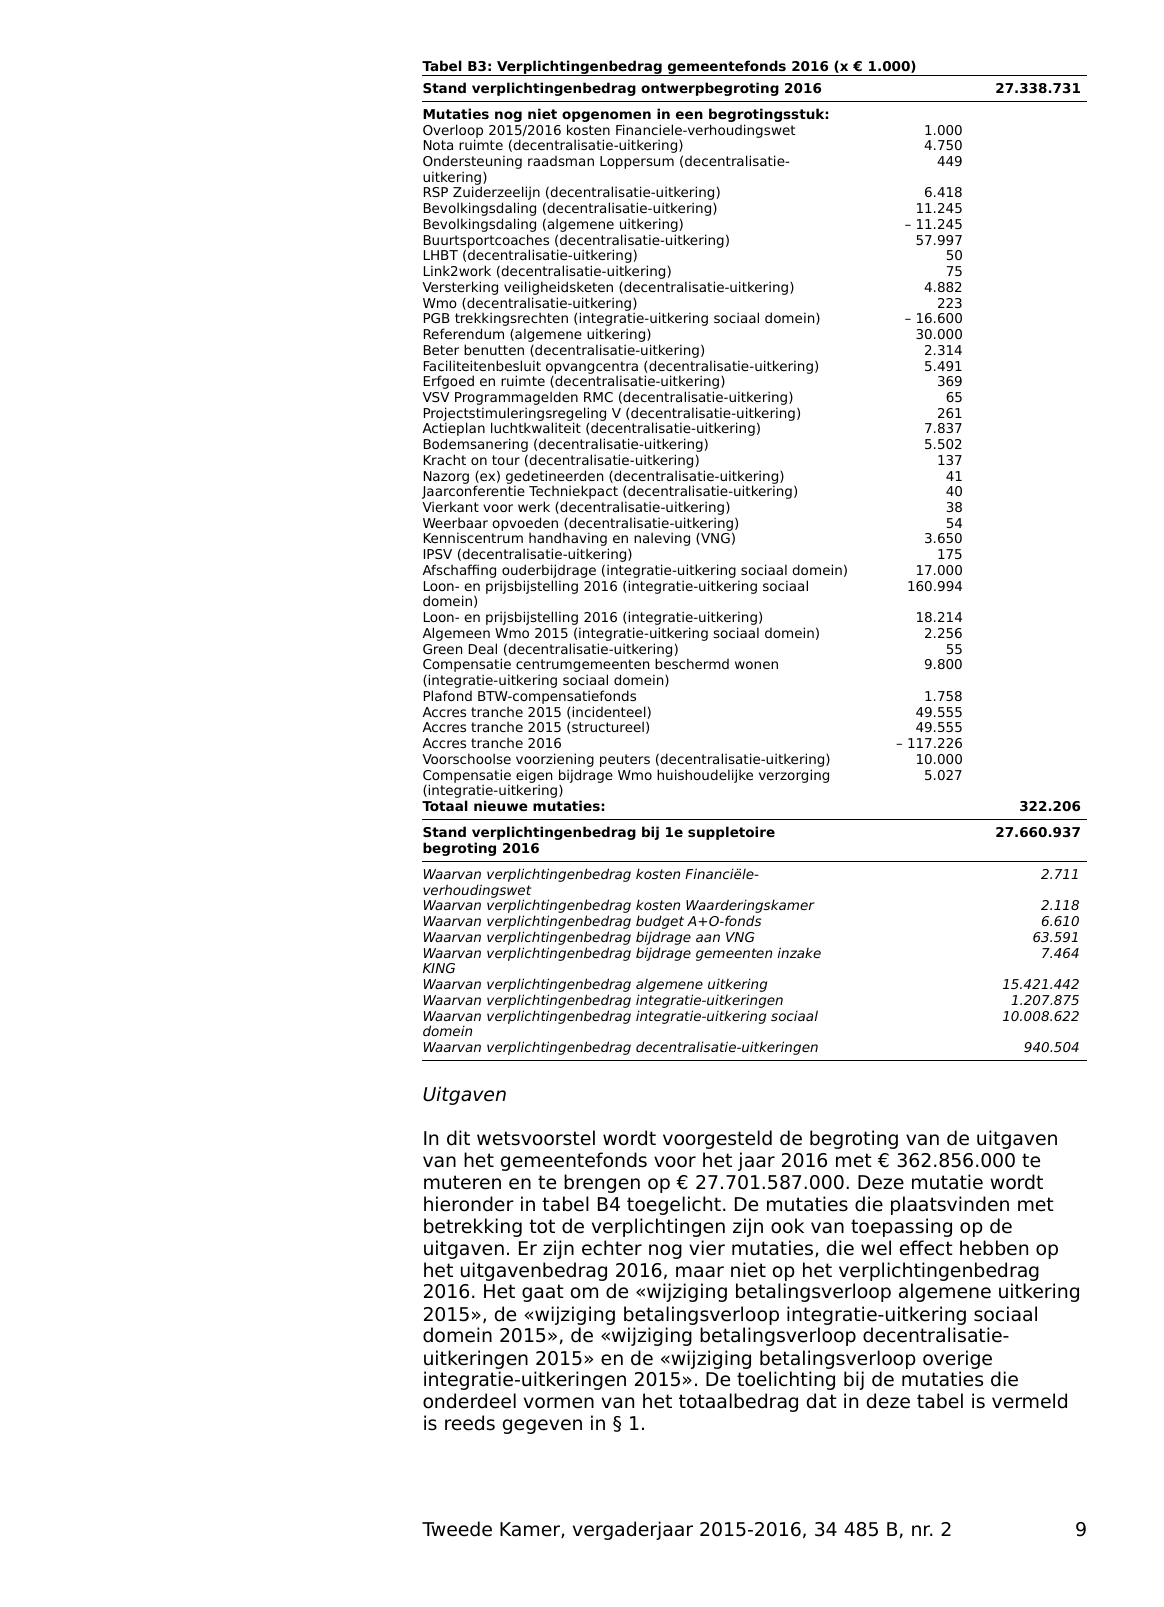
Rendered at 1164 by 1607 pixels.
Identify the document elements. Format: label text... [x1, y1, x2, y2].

table_cell Bevolkingsdaling (decentralisatie-uitkering) [422, 201, 850, 217]
table_cell Link2work (decentralisatie-uitkering) [422, 264, 850, 280]
table_cell Stand verplichtingenbedrag bij 1e suppletoire begroting 2016 [422, 820, 850, 861]
table_cell Bodemsanering (decentralisatie-uitkering) [422, 437, 850, 453]
table_cell Plafond BTW-compensatiefonds [422, 689, 850, 704]
table_cell 5.502 [850, 437, 968, 453]
table_cell 18.214 [850, 610, 968, 626]
table_cell [969, 736, 1087, 752]
table_cell Waarvan verplichtingenbedrag integratie-uitkeringen [422, 993, 850, 1008]
table_cell 449 [850, 154, 968, 185]
table_cell PGB trekkingsrechten (integratie-uitkering sociaal domein) [422, 311, 850, 327]
table_cell 15.421.442 [969, 977, 1087, 993]
table_cell Nazorg (ex) gedetineerden (decentralisatie-uitkering) [422, 469, 850, 484]
table_cell [969, 154, 1087, 185]
table_cell Waarvan verplichtingenbedrag kosten Financiële-verhoudingswet [422, 862, 850, 898]
table_cell [969, 704, 1087, 720]
table_cell [969, 217, 1087, 232]
table_cell Weerbaar opvoeden (decentralisatie-uitkering) [422, 516, 850, 531]
table_cell Loon- en prijsbijstelling 2016 (integratie-uitkering) [422, 610, 850, 626]
table_cell Waarvan verplichtingenbedrag bijdrage gemeenten inzake KING [422, 945, 850, 977]
table_cell VSV Programmagelden RMC (decentralisatie-uitkering) [422, 390, 850, 406]
table_cell – 16.600 [850, 311, 968, 327]
table_cell [969, 406, 1087, 421]
table_cell [969, 264, 1087, 280]
table_cell [969, 358, 1087, 374]
subtitle Uitgaven [422, 1083, 1087, 1105]
table_cell 11.245 [850, 201, 968, 217]
table_cell [850, 914, 968, 930]
table_cell Jaarconferentie Techniekpact (decentralisatie-uitkering) [422, 484, 850, 500]
table_cell 49.555 [850, 704, 968, 720]
table_cell 17.000 [850, 563, 968, 578]
table_cell [850, 930, 968, 945]
table_cell [969, 343, 1087, 358]
table_cell [969, 280, 1087, 295]
table_cell 2.314 [850, 343, 968, 358]
table_cell Kenniscentrum handhaving en naleving (VNG) [422, 531, 850, 547]
table_cell [969, 185, 1087, 201]
table_cell 55 [850, 641, 968, 657]
table_cell [850, 993, 968, 1008]
table_cell [850, 945, 968, 977]
table_cell [969, 421, 1087, 437]
table_cell 2.256 [850, 626, 968, 641]
table_cell 2.711 [969, 862, 1087, 898]
table_cell Accres tranche 2015 (incidenteel) [422, 704, 850, 720]
table_cell [850, 799, 968, 819]
table_cell [969, 437, 1087, 453]
table_cell [969, 138, 1087, 154]
table_cell Algemeen Wmo 2015 (integratie-uitkering sociaal domein) [422, 626, 850, 641]
table_cell 30.000 [850, 327, 968, 343]
table_cell [969, 657, 1087, 689]
table_cell 63.591 [969, 930, 1087, 945]
table_cell RSP Zuiderzeelijn (decentralisatie-uitkering) [422, 185, 850, 201]
table_cell Projectstimuleringsregeling V (decentralisatie-uitkering) [422, 406, 850, 421]
table_cell [969, 469, 1087, 484]
table_cell 10.000 [850, 752, 968, 767]
table_cell 40 [850, 484, 968, 500]
table_cell Nota ruimte (decentralisatie-uitkering) [422, 138, 850, 154]
table_cell 6.418 [850, 185, 968, 201]
table_cell [969, 248, 1087, 264]
table_cell Compensatie eigen bijdrage Wmo huishoudelijke verzorging (integratie-uitkering) [422, 767, 850, 799]
table_cell 10.008.622 [969, 1008, 1087, 1040]
table_cell 27.338.731 [969, 76, 1087, 101]
table_cell 7.837 [850, 421, 968, 437]
table_cell Erfgoed en ruimte (decentralisatie-uitkering) [422, 374, 850, 390]
table_cell 369 [850, 374, 968, 390]
table_cell 137 [850, 453, 968, 468]
table_cell [969, 626, 1087, 641]
table_cell – 11.245 [850, 217, 968, 232]
table_cell Buurtsportcoaches (decentralisatie-uitkering) [422, 233, 850, 248]
table_cell 9.800 [850, 657, 968, 689]
table_cell [969, 767, 1087, 799]
table_cell Accres tranche 2016 [422, 736, 850, 752]
table_cell – 117.226 [850, 736, 968, 752]
table_cell [969, 390, 1087, 406]
table_cell [969, 201, 1087, 217]
table_cell [969, 610, 1087, 626]
table_cell 27.660.937 [969, 820, 1087, 861]
table_cell [850, 820, 968, 861]
table_cell Overloop 2015/2016 kosten Financiele-verhoudingswet [422, 123, 850, 138]
table_cell [969, 500, 1087, 516]
table_cell Kracht on tour (decentralisatie-uitkering) [422, 453, 850, 468]
table_cell [969, 689, 1087, 704]
table_cell Compensatie centrumgemeenten beschermd wonen (integratie-uitkering sociaal domein) [422, 657, 850, 689]
table_cell 261 [850, 406, 968, 421]
table_cell [969, 752, 1087, 767]
table_cell 223 [850, 295, 968, 311]
table_cell [850, 102, 968, 122]
table_cell [969, 311, 1087, 327]
table_cell Versterking veiligheidsketen (decentralisatie-uitkering) [422, 280, 850, 295]
table_cell 940.504 [969, 1040, 1087, 1060]
table_cell [969, 579, 1087, 610]
table_cell Referendum (algemene uitkering) [422, 327, 850, 343]
table_cell Waarvan verplichtingenbedrag decentralisatie-uitkeringen [422, 1040, 850, 1060]
table_cell 5.491 [850, 358, 968, 374]
table_cell [969, 531, 1087, 547]
table_cell Voorschoolse voorziening peuters (decentralisatie-uitkering) [422, 752, 850, 767]
table_cell Actieplan luchtkwaliteit (decentralisatie-uitkering) [422, 421, 850, 437]
table_cell 3.650 [850, 531, 968, 547]
table_cell [969, 516, 1087, 531]
table_cell LHBT (decentralisatie-uitkering) [422, 248, 850, 264]
table_cell [850, 862, 968, 898]
table_cell 1.758 [850, 689, 968, 704]
table_cell Faciliteitenbesluit opvangcentra (decentralisatie-uitkering) [422, 358, 850, 374]
table_cell Beter benutten (decentralisatie-uitkering) [422, 343, 850, 358]
table_cell [969, 102, 1087, 122]
table_cell 1.207.875 [969, 993, 1087, 1008]
table_cell Green Deal (decentralisatie-uitkering) [422, 641, 850, 657]
table_cell [969, 641, 1087, 657]
table_header Tabel B3: Verplichtingenbedrag gemeentefonds 2016 (x € 1.000) [422, 59, 1087, 75]
table_cell 38 [850, 500, 968, 516]
table_cell 6.610 [969, 914, 1087, 930]
table_cell Vierkant voor werk (decentralisatie-uitkering) [422, 500, 850, 516]
table_cell Totaal nieuwe mutaties: [422, 799, 850, 819]
table_cell 4.750 [850, 138, 968, 154]
table_cell Mutaties nog niet opgenomen in een begrotingsstuk: [422, 102, 850, 122]
table_cell Bevolkingsdaling (algemene uitkering) [422, 217, 850, 232]
table_cell 322.206 [969, 799, 1087, 819]
table_cell 160.994 [850, 579, 968, 610]
table_cell [969, 374, 1087, 390]
table_cell 54 [850, 516, 968, 531]
table_cell [969, 233, 1087, 248]
table_cell Loon- en prijsbijstelling 2016 (integratie-uitkering sociaal domein) [422, 579, 850, 610]
table_cell 7.464 [969, 945, 1087, 977]
table_cell Ondersteuning raadsman Loppersum (decentralisatie-uitkering) [422, 154, 850, 185]
table_cell [850, 898, 968, 914]
text In dit wetsvoorstel wordt voorgesteld de begroting van de uitgaven van het gemeentefonds voor het jaar 2016 met € 362.856.000 te muteren en te brengen op € 27.701.587.000. Deze mutatie wordt hieronder in tabel B4 toegelicht. De mutaties die plaatsvinden met betrekking tot de verplichtingen zijn ook van toepassing op de uitgaven. Er zijn echter nog vier mutaties, die wel effect hebben op het uitgavenbedrag 2016, maar niet op het verplichtingenbedrag 2016. Het gaat om de «wijziging betalingsverloop algemene uitkering 2015», de «wijziging betalingsverloop integratie-uitkering sociaal domein 2015», de «wijziging betalingsverloop decentralisatie-uitkeringen 2015» en de «wijziging betalingsverloop overige integratie-uitkeringen 2015». De toelichting bij de mutaties die onderdeel vormen van het totaalbedrag dat in deze tabel is vermeld is reeds gegeven in § 1. [422, 1128, 1087, 1435]
table_cell 1.000 [850, 123, 968, 138]
table_cell Accres tranche 2015 (structureel) [422, 720, 850, 736]
table_cell Waarvan verplichtingenbedrag kosten Waarderingskamer [422, 898, 850, 914]
table_cell 4.882 [850, 280, 968, 295]
table_cell 41 [850, 469, 968, 484]
table_cell Afschaffing ouderbijdrage (integratie-uitkering sociaal domein) [422, 563, 850, 578]
table_cell [969, 295, 1087, 311]
table_cell [969, 547, 1087, 563]
table_cell IPSV (decentralisatie-uitkering) [422, 547, 850, 563]
table_cell [969, 327, 1087, 343]
table_cell 75 [850, 264, 968, 280]
table_cell [850, 1008, 968, 1040]
table_cell Stand verplichtingenbedrag ontwerpbegroting 2016 [422, 76, 850, 101]
table_cell [969, 484, 1087, 500]
table_cell [969, 563, 1087, 578]
table_cell Wmo (decentralisatie-uitkering) [422, 295, 850, 311]
table_cell [850, 1040, 968, 1060]
table_cell Waarvan verplichtingenbedrag bijdrage aan VNG [422, 930, 850, 945]
table_cell Waarvan verplichtingenbedrag budget A+O-fonds [422, 914, 850, 930]
table_cell Waarvan verplichtingenbedrag integratie-uitkering sociaal domein [422, 1008, 850, 1040]
table_cell [969, 123, 1087, 138]
table_cell 2.118 [969, 898, 1087, 914]
table_cell [850, 977, 968, 993]
table_cell [969, 453, 1087, 468]
table_cell [969, 720, 1087, 736]
table_cell Waarvan verplichtingenbedrag algemene uitkering [422, 977, 850, 993]
table_cell 49.555 [850, 720, 968, 736]
table_cell [850, 76, 968, 101]
table_cell 57.997 [850, 233, 968, 248]
table_cell 175 [850, 547, 968, 563]
table_cell 50 [850, 248, 968, 264]
table_cell 5.027 [850, 767, 968, 799]
table_cell 65 [850, 390, 968, 406]
